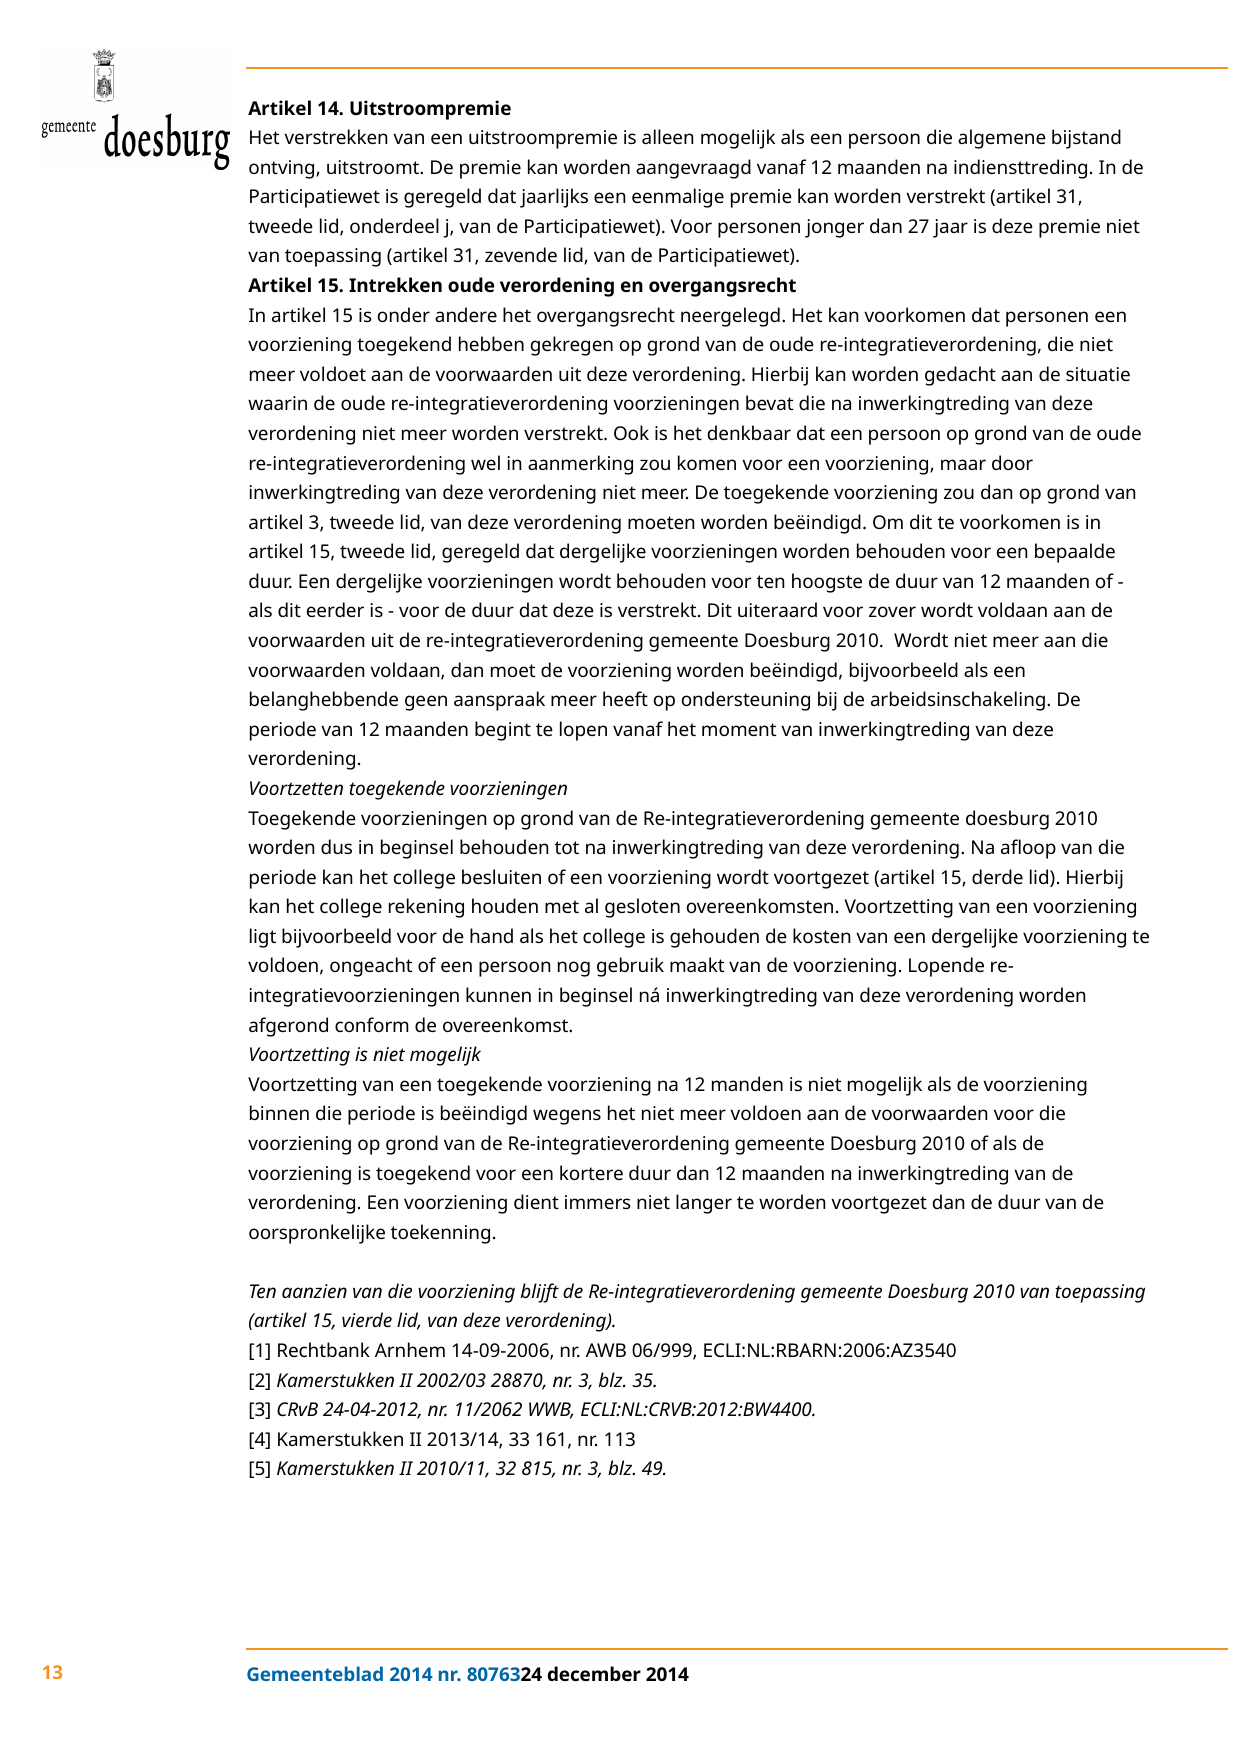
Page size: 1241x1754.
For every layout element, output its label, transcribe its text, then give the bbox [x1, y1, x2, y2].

text Artikel 15. Intrekken oude verordening en overgangsrecht [248, 272, 1152, 298]
picture [41, 47, 231, 172]
text Artikel 14. Uitstroompremie [248, 95, 1152, 121]
text Toegekende voorzieningen op grond van de Re-integratieverordening gemeente doesburg 2010 worden dus in beginsel behouden tot na inwerkingtreding van deze verordening. Na afloop van die periode kan het college besluiten of een voorziening wordt voortgezet (artikel 15, derde lid). Hierbij kan het college rekening houden met al gesloten overeenkomsten. Voortzetting van een voorziening ligt bijvoorbeeld voor de hand als het college is gehouden de kosten van een dergelijke voorziening te voldoen, ongeacht of een persoon nog gebruik maakt van de voorziening. Lopende re-integratievoorzieningen kunnen in beginsel ná inwerkingtreding van deze verordening worden afgerond conform de overeenkomst. [248, 805, 1152, 1038]
text Voortzetten toegekende voorzieningen [248, 775, 1152, 801]
text In artikel 15 is onder andere het overgangsrecht neergelegd. Het kan voorkomen dat personen een voorziening toegekend hebben gekregen op grond van de oude re-integratieverordening, die niet meer voldoet aan de voorwaarden uit deze verordening. Hierbij kan worden gedacht aan de situatie waarin de oude re-integratieverordening voorzieningen bevat die na inwerkingtreding van deze verordening niet meer worden verstrekt. Ook is het denkbaar dat een persoon op grond van de oude re-integratieverordening wel in aanmerking zou komen voor een voorziening, maar door inwerkingtreding van deze verordening niet meer. De toegekende voorziening zou dan op grond van artikel 3, tweede lid, van deze verordening moeten worden beëindigd. Om dit te voorkomen is in artikel 15, tweede lid, geregeld dat dergelijke voorzieningen worden behouden voor een bepaalde duur. Een dergelijke voorzieningen wordt behouden voor ten hoogste de duur van 12 maanden of - als dit eerder is - voor de duur dat deze is verstrekt. Dit uiteraard voor zover wordt voldaan aan de voorwaarden uit de re-integratieverordening gemeente Doesburg 2010. Wordt niet meer aan die voorwaarden voldaan, dan moet de voorziening worden beëindigd, bijvoorbeeld als een belanghebbende geen aanspraak meer heeft op ondersteuning bij de arbeidsinschakeling. De periode van 12 maanden begint te lopen vanaf het moment van inwerkingtreding van deze verordening. [248, 302, 1152, 771]
text [3] CRvB 24-04-2012, nr. 11/2062 WWB, ECLI:NL:CRVB:2012:BW4400. [248, 1396, 1152, 1422]
text Ten aanzien van die voorziening blijft de Re-integratieverordening gemeente Doesburg 2010 van toepassing (artikel 15, vierde lid, van deze verordening). [248, 1278, 1152, 1333]
text [2] Kamerstukken II 2002/03 28870, nr. 3, blz. 35. [248, 1367, 1152, 1393]
text Voortzetting van een toegekende voorziening na 12 manden is niet mogelijk als de voorziening binnen die periode is beëindigd wegens het niet meer voldoen aan de voorwaarden voor die voorziening op grond van de Re-integratieverordening gemeente Doesburg 2010 of als de voorziening is toegekend voor een kortere duur dan 12 maanden na inwerkingtreding van de verordening. Een voorziening dient immers niet langer te worden voortgezet dan de duur van de oorspronkelijke toekenning. [248, 1071, 1152, 1245]
text [4] Kamerstukken II 2013/14, 33 161, nr. 113 [248, 1426, 1152, 1452]
text Voortzetting is niet mogelijk [248, 1041, 1152, 1067]
text [5] Kamerstukken II 2010/11, 32 815, nr. 3, blz. 49. [248, 1456, 1152, 1481]
text [1] Rechtbank Arnhem 14-09-2006, nr. AWB 06/999, ECLI:NL:RBARN:2006:AZ3540 [248, 1337, 1152, 1363]
text Het verstrekken van een uitstroompremie is alleen mogelijk als een persoon die algemene bijstand ontving, uitstroomt. De premie kan worden aangevraagd vanaf 12 maanden na indiensttreding. In de Participatiewet is geregeld dat jaarlijks een eenmalige premie kan worden verstrekt (artikel 31, tweede lid, onderdeel j, van de Participatiewet). Voor personen jonger dan 27 jaar is deze premie niet van toepassing (artikel 31, zevende lid, van de Participatiewet). [248, 124, 1152, 268]
